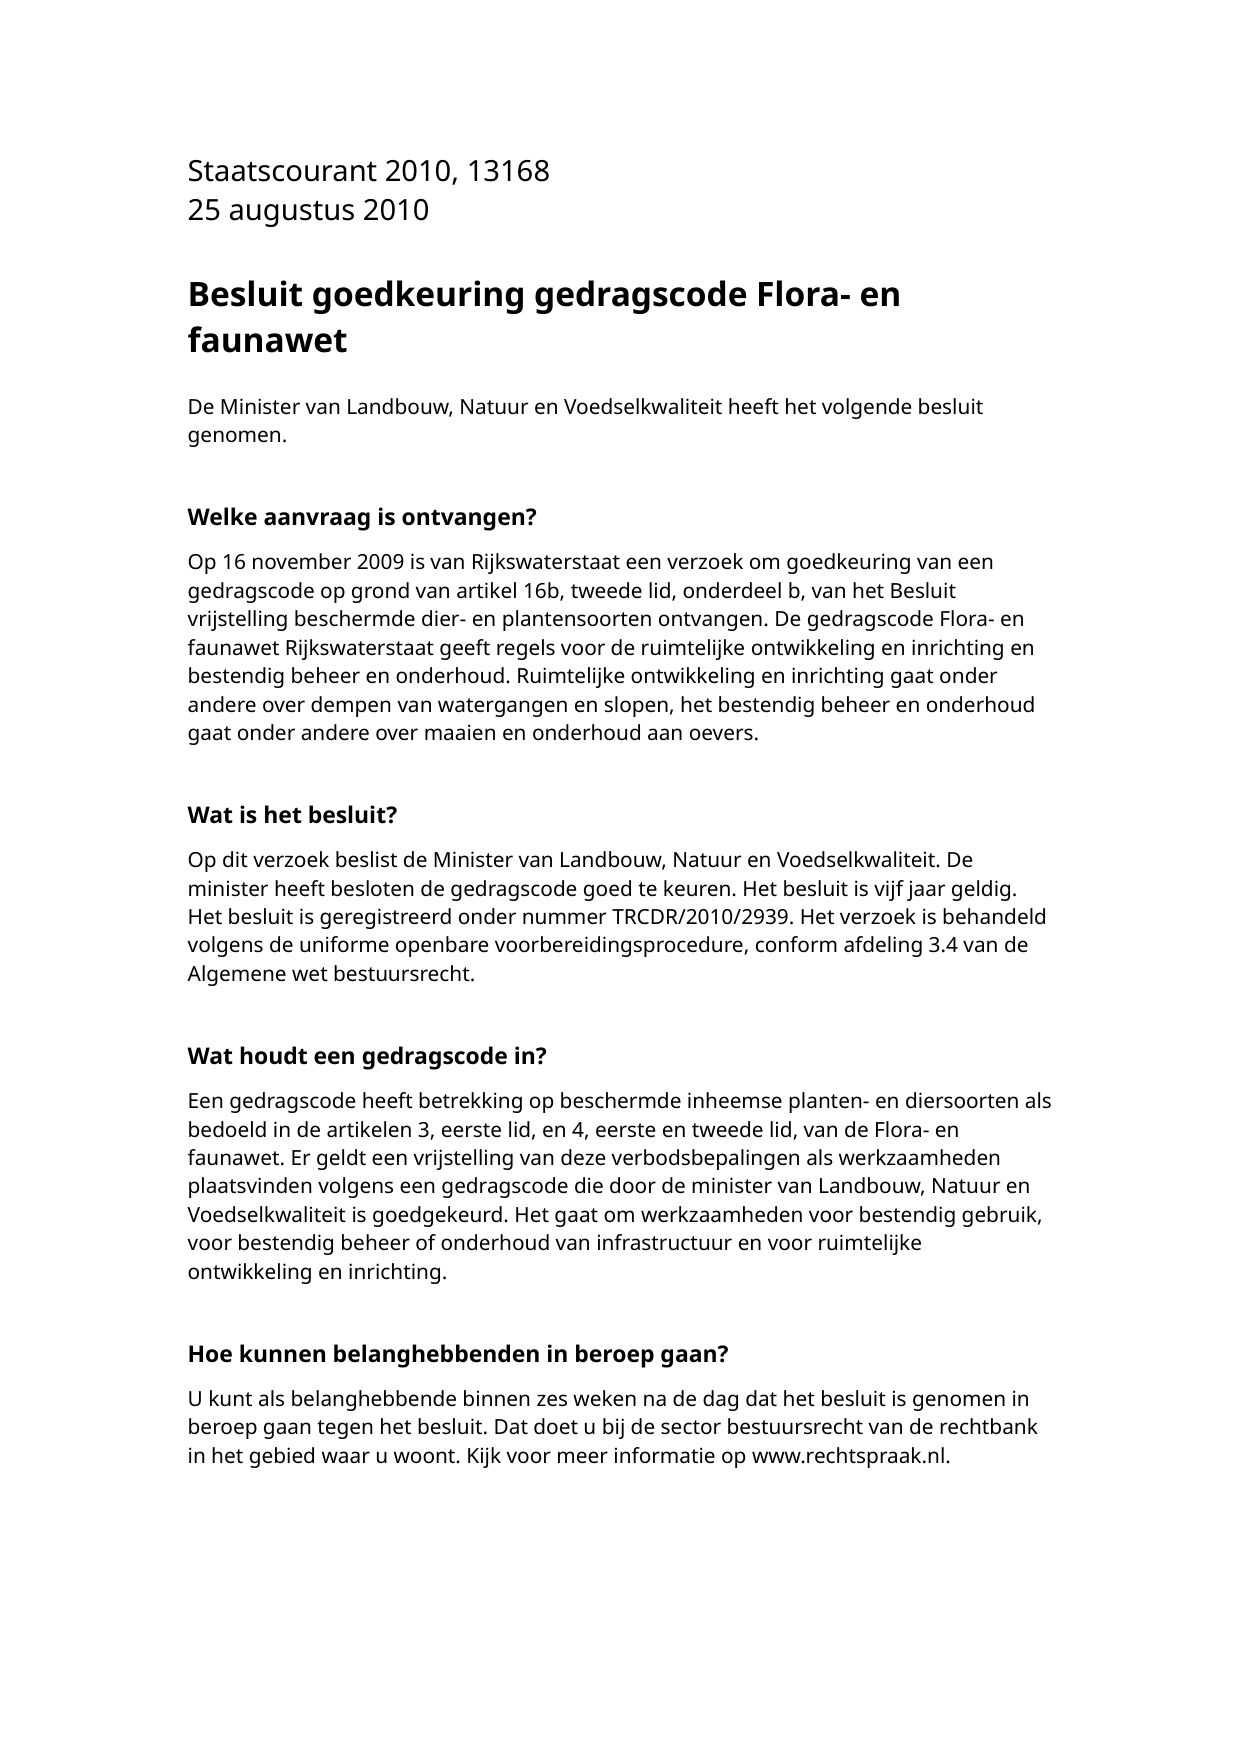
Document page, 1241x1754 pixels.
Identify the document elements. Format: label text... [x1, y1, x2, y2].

subtitle Welke aanvraag is ontvangen? [187, 501, 1053, 532]
subtitle Wat is het besluit? [187, 799, 1053, 830]
text Staatscourant 2010, 13168 [187, 150, 1053, 190]
text Een gedragscode heeft betrekking op beschermde inheemse planten- en diersoorten als bedoeld in de artikelen 3, eerste lid, en 4, eerste en tweede lid, van de Flora- en faunawet. Er geldt een vrijstelling van deze verbodsbepalingen als werkzaamheden plaatsvinden volgens een gedragscode die door de minister van Landbouw, Natuur en Voedselkwaliteit is goedgekeurd. Het gaat om werkzaamheden voor bestendig gebruik, voor bestendig beheer of onderhoud van infrastructuur en voor ruimtelijke ontwikkeling en inrichting. [187, 1086, 1053, 1285]
subtitle Hoe kunnen belanghebbenden in beroep gaan? [187, 1338, 1053, 1369]
text Op dit verzoek beslist de Minister van Landbouw, Natuur en Voedselkwaliteit. De minister heeft besloten de gedragscode goed te keuren. Het besluit is vijf jaar geldig. Het besluit is geregistreerd onder nummer TRCDR/2010/2939. Het verzoek is behandeld volgens de uniforme openbare voorbereidingsprocedure, conform afdeling 3.4 van de Algemene wet bestuursrecht. [187, 845, 1053, 987]
subtitle Besluit goedkeuring gedragscode Flora- en faunawet [187, 271, 1053, 362]
text Op 16 november 2009 is van Rijkswaterstaat een verzoek om goedkeuring van een gedragscode op grond van artikel 16b, tweede lid, onderdeel b, van het Besluit vrijstelling beschermde dier- en plantensoorten ontvangen. De gedragscode Flora- en faunawet Rijkswaterstaat geeft regels voor de ruimtelijke ontwikkeling en inrichting en bestendig beheer en onderhoud. Ruimtelijke ontwikkeling en inrichting gaat onder andere over dempen van watergangen en slopen, het bestendig beheer en onderhoud gaat onder andere over maaien en onderhoud aan oevers. [187, 547, 1053, 747]
subtitle Wat houdt een gedragscode in? [187, 1040, 1053, 1071]
text U kunt als belanghebbende binnen zes weken na de dag dat het besluit is genomen in beroep gaan tegen het besluit. Dat doet u bij de sector bestuursrecht van de rechtbank in het gebied waar u woont. Kijk voor meer informatie op www.rechtspraak.nl. [187, 1384, 1053, 1469]
text De Minister van Landbouw, Natuur en Voedselkwaliteit heeft het volgende besluit genomen. [187, 392, 1053, 449]
text 25 augustus 2010 [187, 190, 1053, 229]
